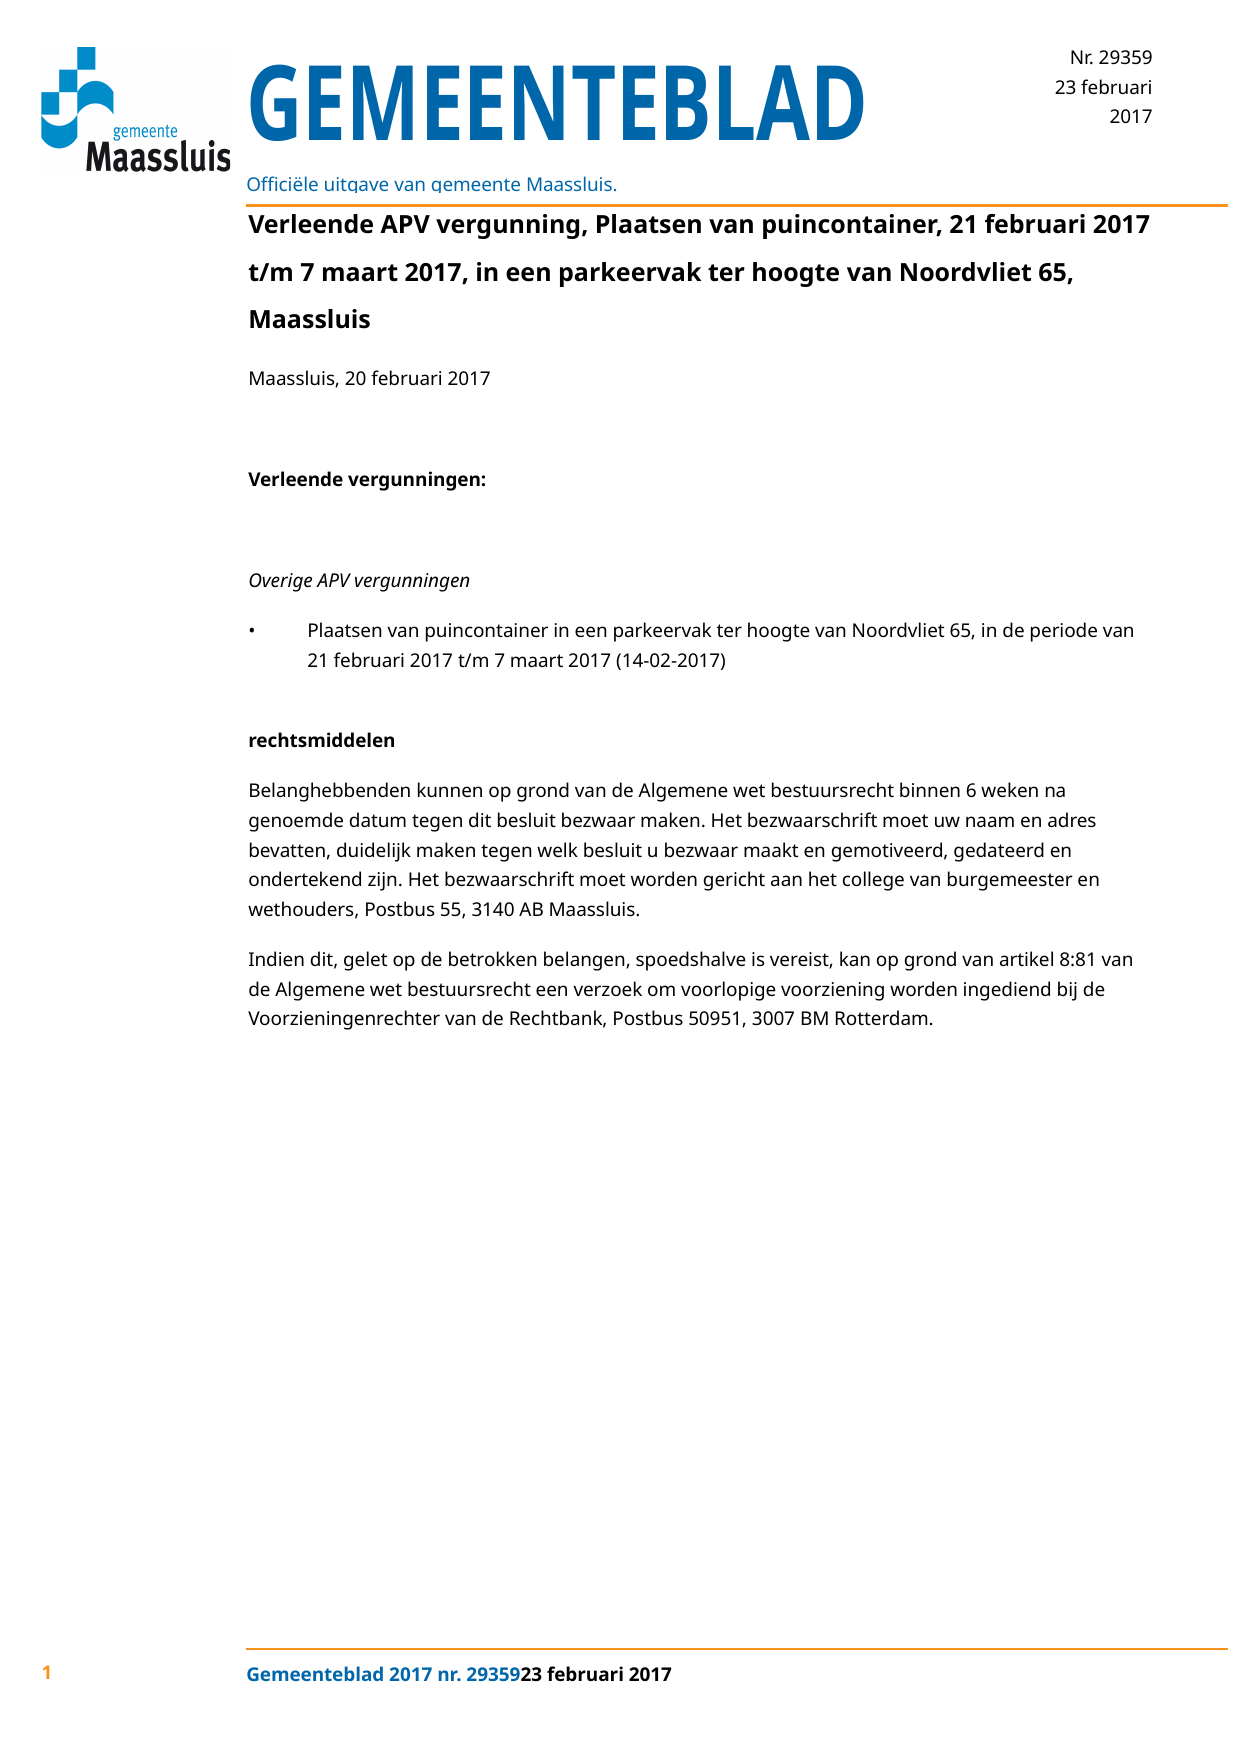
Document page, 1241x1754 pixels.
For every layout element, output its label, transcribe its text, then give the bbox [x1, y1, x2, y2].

text Verleende APV vergunning, Plaatsen van puincontainer, 21 februari 2017 t/m 7 maart 2017, in een parkeervak ter hoogte van Noordvliet 65, Maassluis [248, 207, 1152, 336]
text Belanghebbenden kunnen op grond van de Algemene wet bestuursrecht binnen 6 weken na genoemde datum tegen dit besluit bezwaar maken. Het bezwaarschrift moet uw naam en adres bevatten, duidelijk maken tegen welk besluit u bezwaar maakt en gemotiveerd, gedateerd en ondertekend zijn. Het bezwaarschrift moet worden gericht aan het college van burgemeester en wethouders, Postbus 55, 3140 AB Maassluis. [248, 778, 1152, 922]
text rechtsmiddelen [248, 727, 1152, 753]
text Maassluis, 20 februari 2017 [248, 366, 1152, 391]
text Verleende vergunningen: [248, 466, 1152, 492]
picture [41, 47, 77, 92]
text Overige APV vergunningen [248, 567, 1152, 593]
picture [41, 47, 231, 172]
list Plaatsen van puincontainer in een parkeervak ter hoogte van Noordvliet 65, in de periode van 21 februari 2017 t/m 7 maart 2017 (14-02-2017) [248, 618, 1152, 673]
text Indien dit, gelet op de betrokken belangen, spoedshalve is vereist, kan op grond van artikel 8:81 van de Algemene wet bestuursrecht een verzoek om voorlopige voorziening worden ingediend bij de Voorzieningenrechter van de Rechtbank, Postbus 50951, 3007 BM Rotterdam. [248, 946, 1152, 1031]
